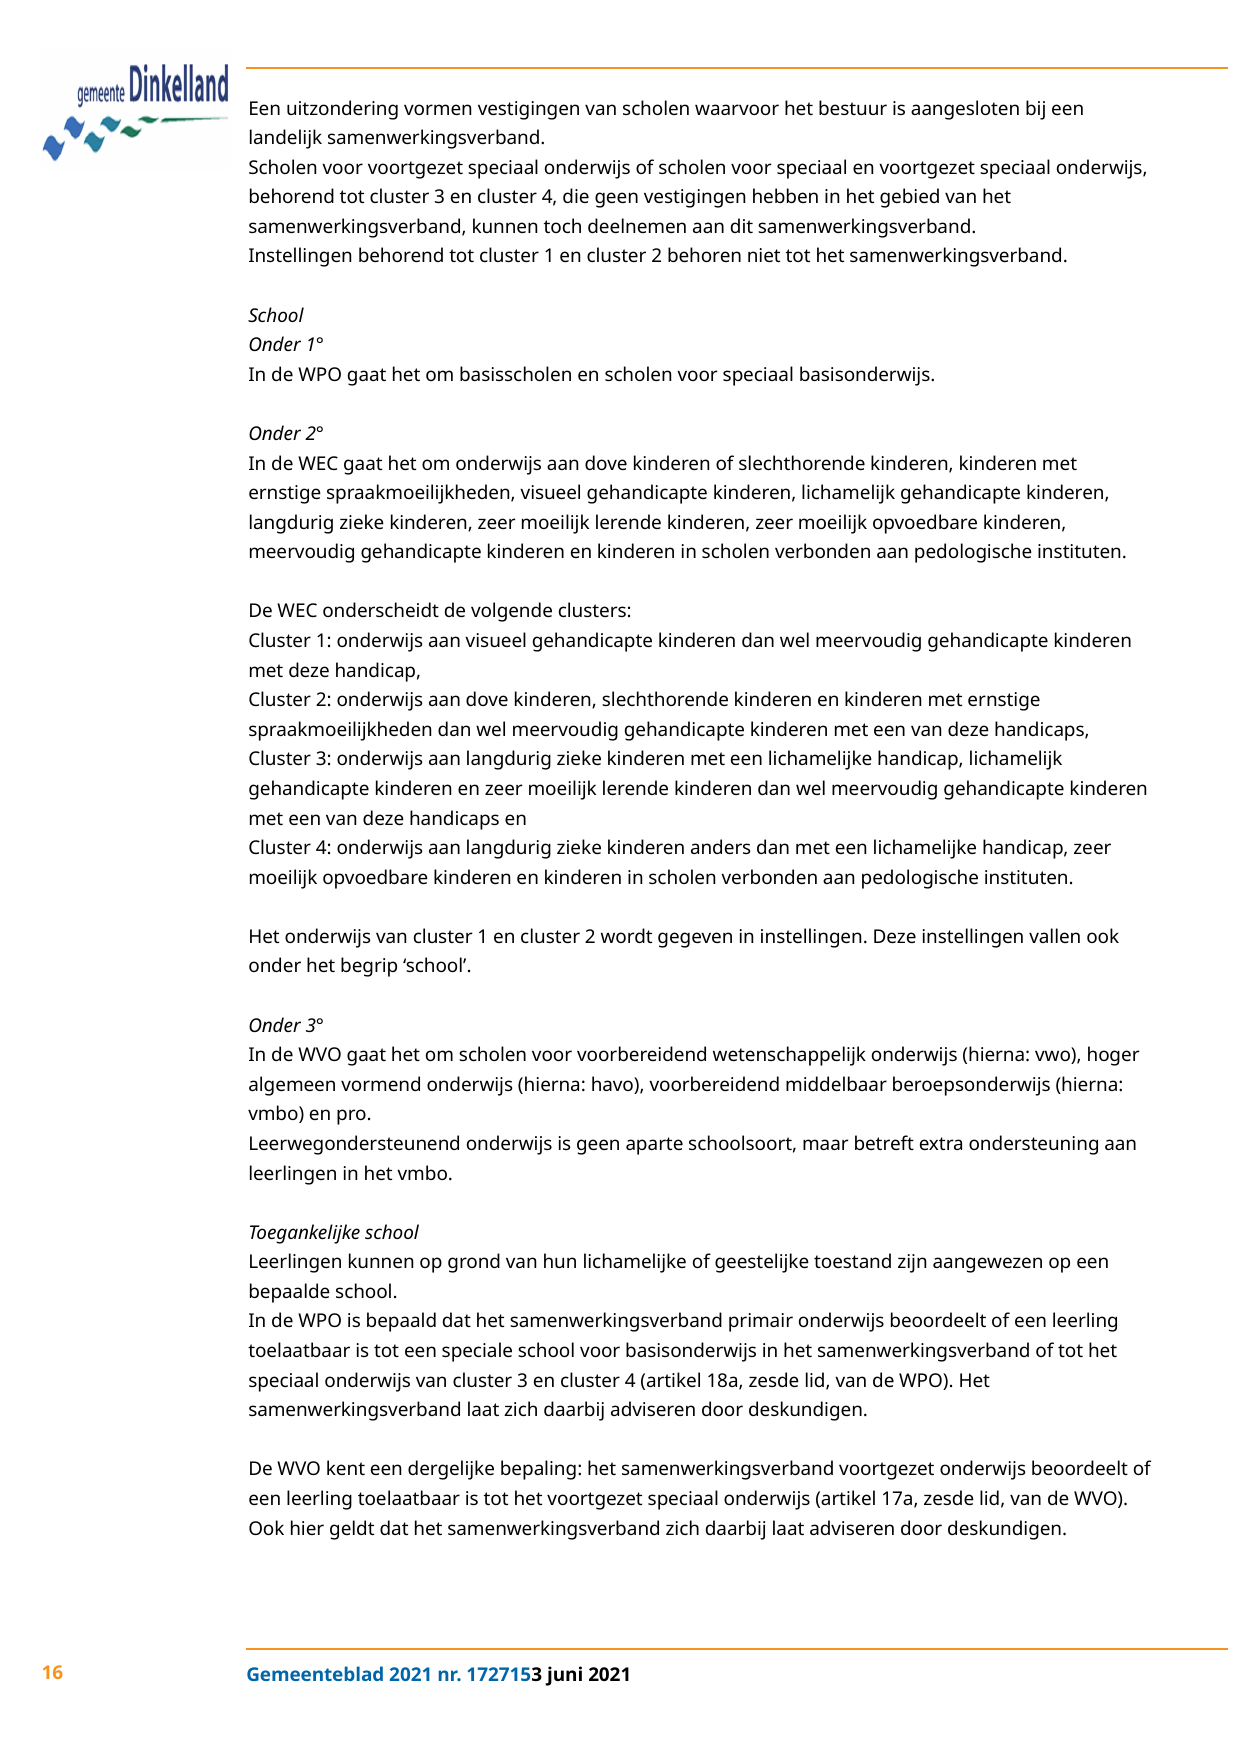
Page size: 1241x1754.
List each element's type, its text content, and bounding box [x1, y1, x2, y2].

text Cluster 4: onderwijs aan langdurig zieke kinderen anders dan met een lichamelijke handicap, zeer moeilijk opvoedbare kinderen en kinderen in scholen verbonden aan pedologische instituten. [248, 834, 1152, 890]
text Instellingen behorend tot cluster 1 en cluster 2 behoren niet tot het samenwerkingsverband. [248, 243, 1152, 268]
text Toegankelijke school [248, 1219, 1152, 1245]
text De WEC onderscheidt de volgende clusters: [248, 598, 1152, 623]
text Het onderwijs van cluster 1 en cluster 2 wordt gegeven in instellingen. Deze instellingen vallen ook onder het begrip ‘school’. [248, 923, 1152, 978]
text In de WPO is bepaald dat het samenwerkingsverband primair onderwijs beoordeelt of een leerling toelaatbaar is tot een speciale school voor basisonderwijs in het samenwerkingsverband of tot het speciaal onderwijs van cluster 3 en cluster 4 (artikel 18a, zesde lid, van de WPO). Het samenwerkingsverband laat zich daarbij adviseren door deskundigen. [248, 1308, 1152, 1422]
text De WVO kent een dergelijke bepaling: het samenwerkingsverband voortgezet onderwijs beoordeelt of een leerling toelaatbaar is tot het voortgezet speciaal onderwijs (artikel 17a, zesde lid, van de WVO). Ook hier geldt dat het samenwerkingsverband zich daarbij laat adviseren door deskundigen. [248, 1456, 1152, 1541]
text In de WEC gaat het om onderwijs aan dove kinderen of slechthorende kinderen, kinderen met ernstige spraakmoeilijkheden, visueel gehandicapte kinderen, lichamelijk gehandicapte kinderen, langdurig zieke kinderen, zeer moeilijk lerende kinderen, zeer moeilijk opvoedbare kinderen, meervoudig gehandicapte kinderen en kinderen in scholen verbonden aan pedologische instituten. [248, 450, 1152, 564]
text In de WPO gaat het om basisscholen en scholen voor speciaal basisonderwijs. [248, 361, 1152, 387]
text In de WVO gaat het om scholen voor voorbereidend wetenschappelijk onderwijs (hierna: vwo), hoger algemeen vormend onderwijs (hierna: havo), voorbereidend middelbaar beroepsonderwijs (hierna: vmbo) en pro. [248, 1041, 1152, 1126]
text Onder 2° [248, 420, 1152, 446]
text Cluster 2: onderwijs aan dove kinderen, slechthorende kinderen en kinderen met ernstige spraakmoeilijkheden dan wel meervoudig gehandicapte kinderen met een van deze handicaps, [248, 686, 1152, 742]
text School [248, 302, 1152, 328]
text Leerlingen kunnen op grond van hun lichamelijke of geestelijke toestand zijn aangewezen op een bepaalde school. [248, 1248, 1152, 1304]
text Cluster 1: onderwijs aan visueel gehandicapte kinderen dan wel meervoudig gehandicapte kinderen met deze handicap, [248, 627, 1152, 683]
text Cluster 3: onderwijs aan langdurig zieke kinderen met een lichamelijke handicap, lichamelijk gehandicapte kinderen en zeer moeilijk lerende kinderen dan wel meervoudig gehandicapte kinderen met een van deze handicaps en [248, 746, 1152, 831]
text Onder 3° [248, 1012, 1152, 1038]
text Scholen voor voortgezet speciaal onderwijs of scholen voor speciaal en voortgezet speciaal onderwijs, behorend tot cluster 3 en cluster 4, die geen vestigingen hebben in het gebied van het samenwerkingsverband, kunnen toch deelnemen aan dit samenwerkingsverband. [248, 154, 1152, 239]
picture [41, 47, 231, 172]
text Een uitzondering vormen vestigingen van scholen waarvoor het bestuur is aangesloten bij een landelijk samenwerkingsverband. [248, 95, 1152, 150]
text Leerwegondersteunend onderwijs is geen aparte schoolsoort, maar betreft extra ondersteuning aan leerlingen in het vmbo. [248, 1130, 1152, 1186]
text Onder 1° [248, 331, 1152, 357]
